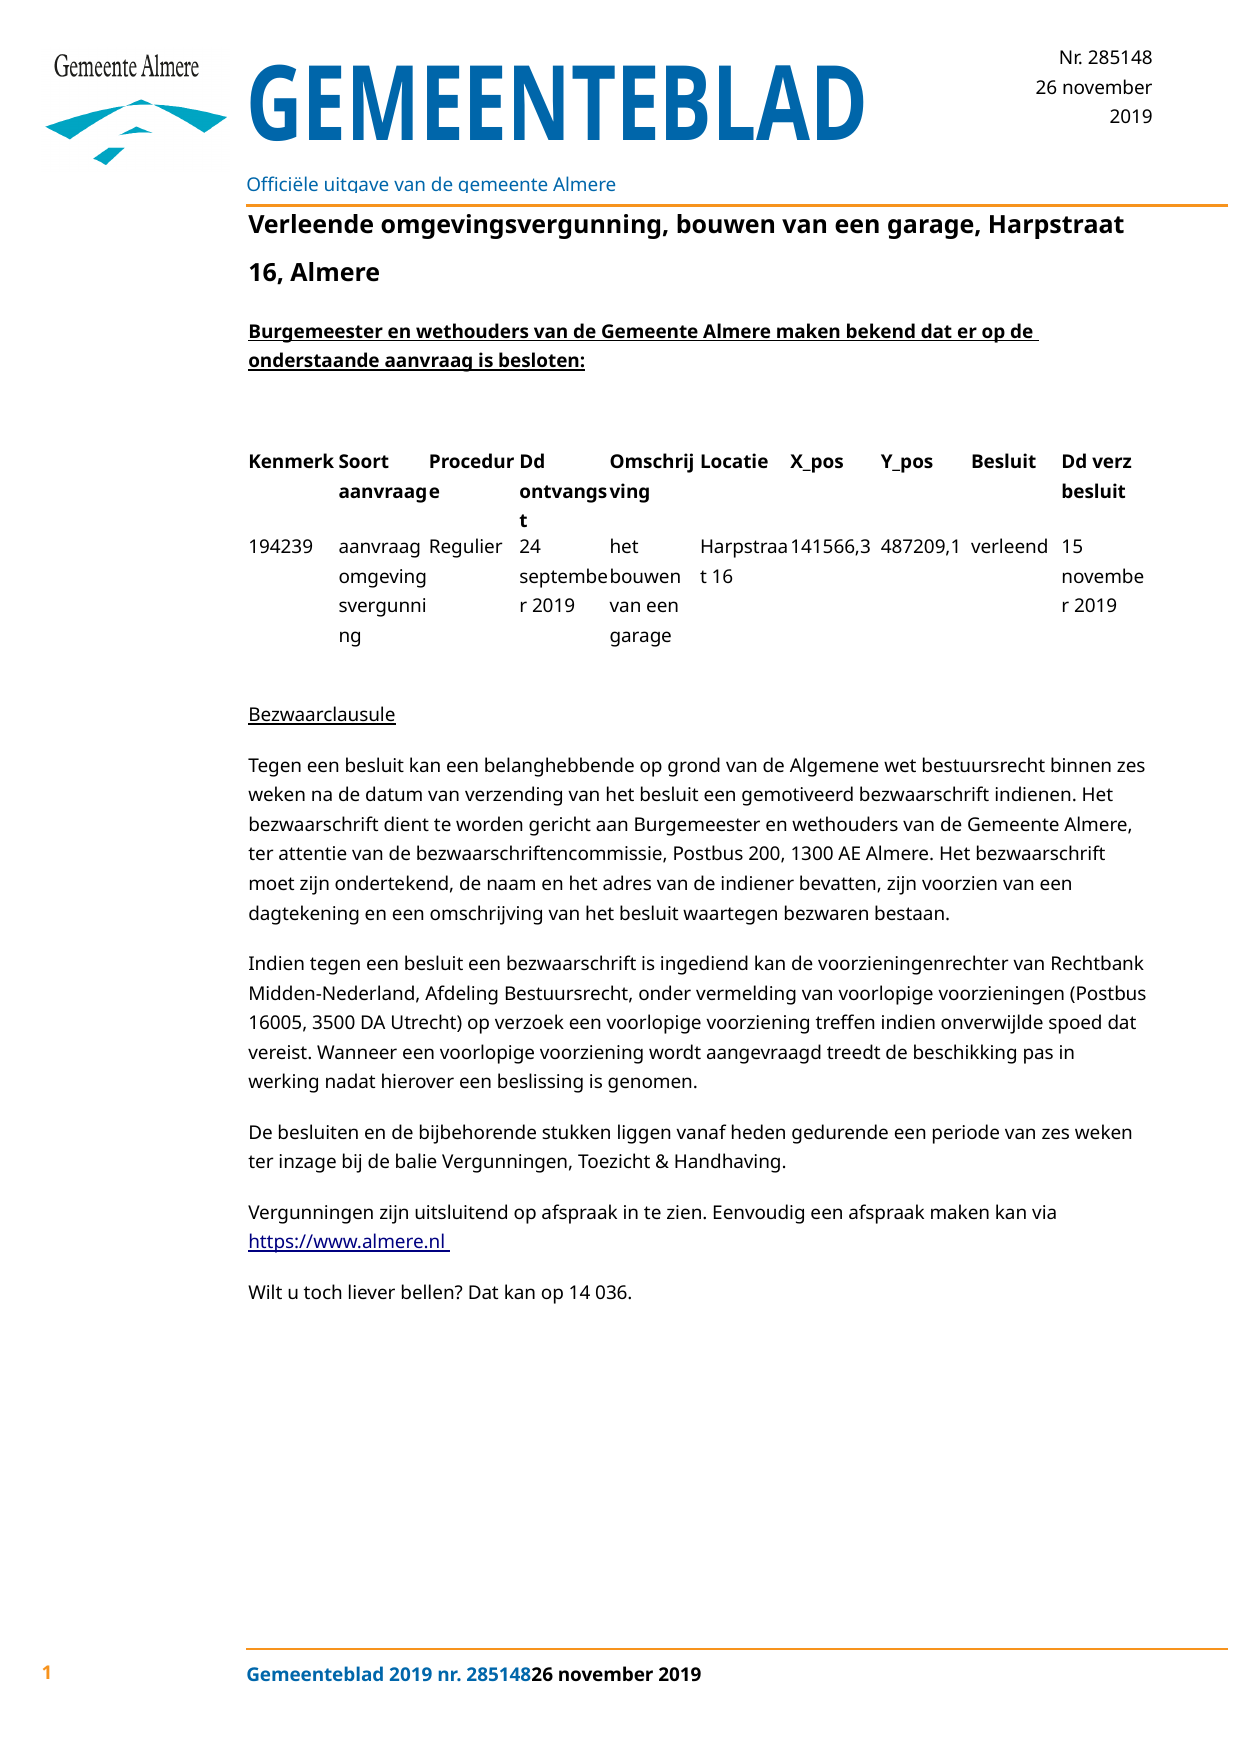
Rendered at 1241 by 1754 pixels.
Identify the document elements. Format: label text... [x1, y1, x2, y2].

table_cell Harpstraat 16 [700, 533, 790, 648]
text Indien tegen een besluit een bezwaarschrift is ingediend kan de voorzieningenrechter van Rechtbank Midden-Nederland, Afdeling Bestuursrecht, onder vermelding van voorlopige voorzieningen (Postbus 16005, 3500 DA Utrecht) op verzoek een voorlopige voorziening treffen indien onverwijlde spoed dat vereist. Wanneer een voorlopige voorziening wordt aangevraagd treedt de beschikking pas in werking nadat hierover een beslissing is genomen. [248, 950, 1152, 1094]
table_header Dd verz besluit [1061, 449, 1152, 533]
table_header Besluit [971, 449, 1061, 533]
table_cell aanvraag omgevingsvergunning [338, 533, 429, 648]
text Bezwaarclausule [248, 701, 1152, 727]
table_cell 15 november 2019 [1061, 533, 1152, 648]
text De besluiten en de bijbehorende stukken liggen vanaf heden gedurende een periode van zes weken ter inzage bij de balie Vergunningen, Toezicht & Handhaving. [248, 1119, 1152, 1174]
table_header Soort aanvraag [338, 449, 429, 533]
text Tegen een besluit kan een belanghebbende op grond van de Algemene wet bestuursrecht binnen zes weken na de datum van verzending van het besluit een gemotiveerd bezwaarschrift indienen. Het bezwaarschrift dient te worden gericht aan Burgemeester en wethouders van de Gemeente Almere, ter attentie van de bezwaarschriftencommissie, Postbus 200, 1300 AE Almere. Het bezwaarschrift moet zijn ondertekend, de naam en het adres van de indiener bevatten, zijn voorzien van een dagtekening en een omschrijving van het besluit waartegen bezwaren bestaan. [248, 752, 1152, 926]
text Wilt u toch liever bellen? Dat kan op 14 036. [248, 1279, 1152, 1305]
text Burgemeester en wethouders van de Gemeente Almere maken bekend dat er op de onderstaande aanvraag is besloten: [248, 318, 1152, 373]
table_header Locatie [700, 449, 790, 533]
table_header Dd ontvangst [519, 449, 609, 533]
table_cell 24 september 2019 [519, 533, 609, 648]
table_header Kenmerk [248, 449, 338, 533]
text Vergunningen zijn uitsluitend op afspraak in te zien. Eenvoudig een afspraak maken kan via https://www.almere.nl [248, 1199, 1152, 1254]
table_cell 194239 [248, 533, 338, 648]
table_cell Regulier [429, 533, 519, 648]
table_cell 487209,1 [881, 533, 971, 648]
picture [41, 47, 231, 172]
table_header Procedure [429, 449, 519, 533]
table_cell verleend [971, 533, 1061, 648]
table_cell 141566,3 [790, 533, 881, 648]
table_header Y_pos [881, 449, 971, 533]
table_header Omschrijving [609, 449, 700, 533]
text Verleende omgevingsvergunning, bouwen van een garage, Harpstraat 16, Almere [248, 207, 1152, 288]
table_header X_pos [790, 449, 881, 533]
table_cell het bouwen van een garage [609, 533, 700, 648]
